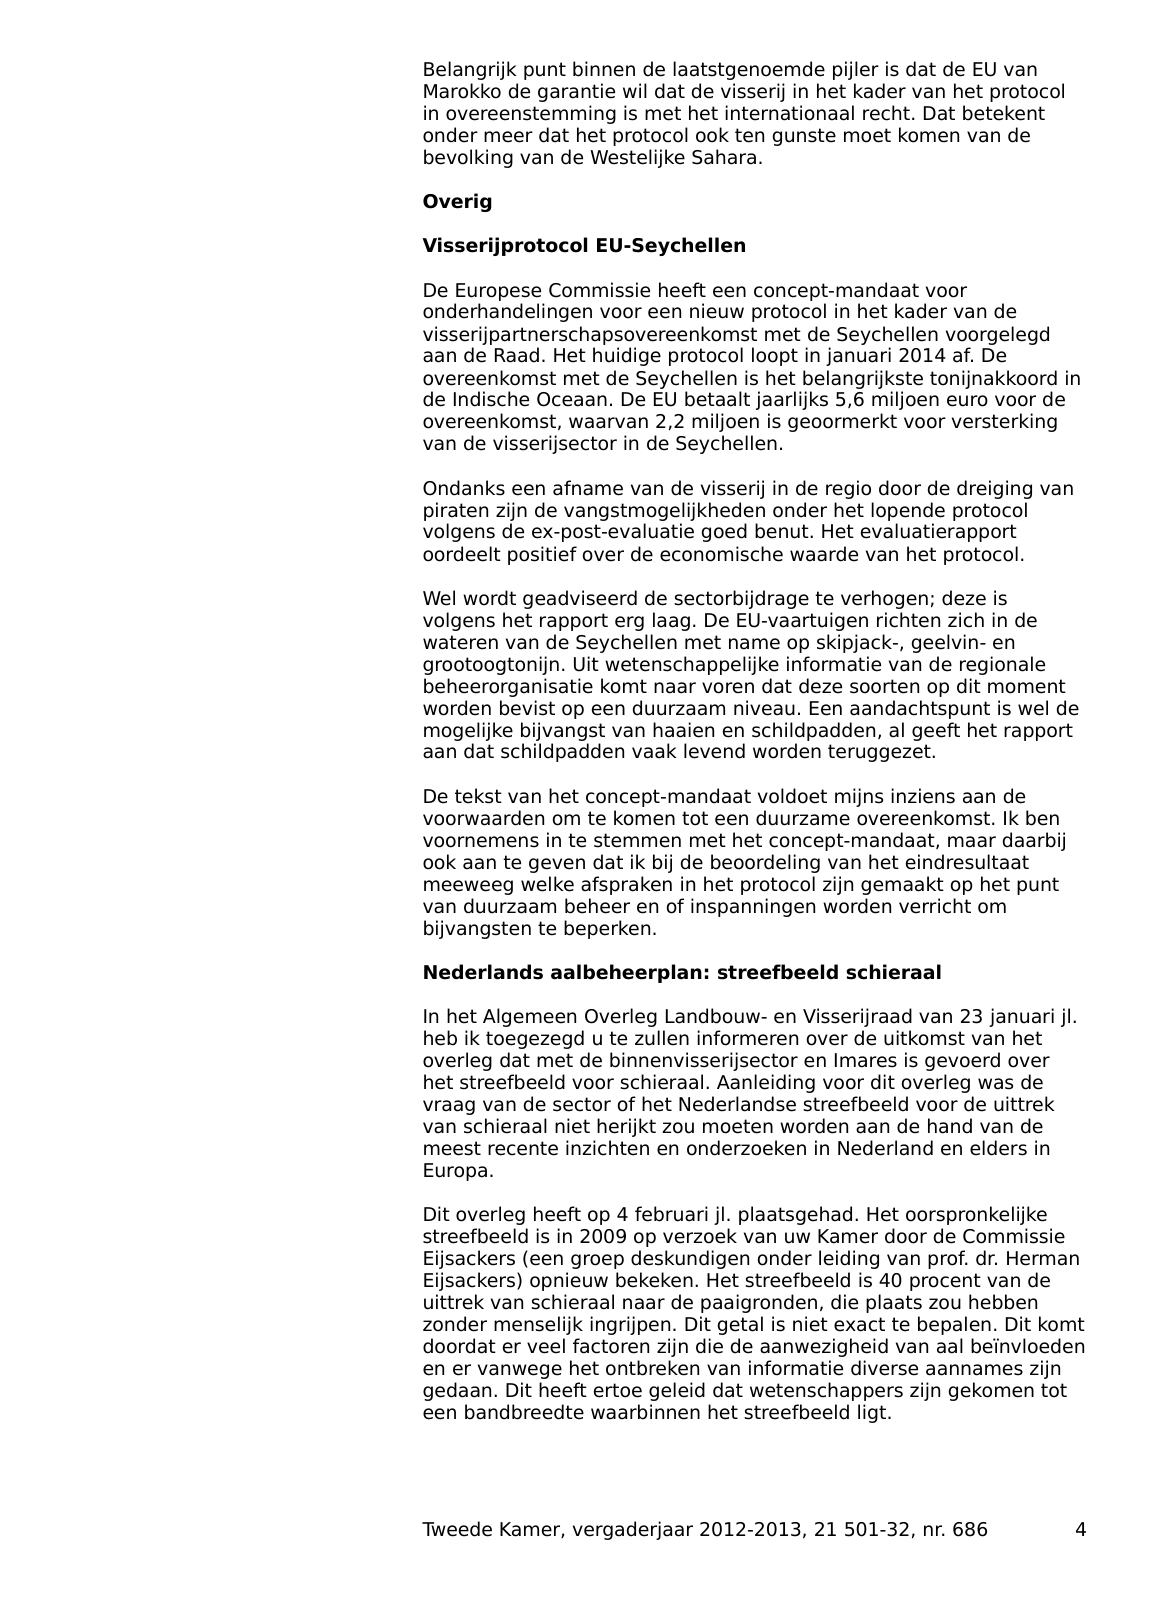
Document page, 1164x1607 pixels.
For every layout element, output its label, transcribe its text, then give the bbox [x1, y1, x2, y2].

subtitle Nederlands aalbeheerplan: streefbeeld schieraal [422, 962, 1087, 984]
subtitle Overig [422, 191, 1087, 213]
text De Europese Commissie heeft een concept-mandaat voor onderhandelingen voor een nieuw protocol in het kader van de visserijpartnerschapsovereenkomst met de Seychellen voorgelegd aan de Raad. Het huidige protocol loopt in januari 2014 af. De overeenkomst met de Seychellen is het belangrijkste tonijnakkoord in de Indische Oceaan. De EU betaalt jaarlijks 5,6 miljoen euro voor de overeenkomst, waarvan 2,2 miljoen is geoormerkt voor versterking van de visserijsector in de Seychellen. [422, 279, 1087, 455]
text In het Algemeen Overleg Landbouw- en Visserijraad van 23 januari jl. heb ik toegezegd u te zullen informeren over de uitkomst van het overleg dat met de binnenvisserijsector en Imares is gevoerd over het streefbeeld voor schieraal. Aanleiding voor dit overleg was de vraag van de sector of het Nederlandse streefbeeld voor de uittrek van schieraal niet herijkt zou moeten worden aan de hand van de meest recente inzichten en onderzoeken in Nederland en elders in Europa. [422, 1006, 1087, 1182]
text Ondanks een afname van de visserij in de regio door de dreiging van piraten zijn de vangstmogelijkheden onder het lopende protocol volgens de ex-post-evaluatie goed benut. Het evaluatierapport oordeelt positief over de economische waarde van het protocol. [422, 477, 1087, 565]
text De tekst van het concept-mandaat voldoet mijns inziens aan de voorwaarden om te komen tot een duurzame overeenkomst. Ik ben voornemens in te stemmen met het concept-mandaat, maar daarbij ook aan te geven dat ik bij de beoordeling van het eindresultaat meeweeg welke afspraken in het protocol zijn gemaakt op het punt van duurzaam beheer en of inspanningen worden verricht om bijvangsten te beperken. [422, 786, 1087, 939]
text Wel wordt geadviseerd de sectorbijdrage te verhogen; deze is volgens het rapport erg laag. De EU-vaartuigen richten zich in de wateren van de Seychellen met name op skipjack-, geelvin- en grootoogtonijn. Uit wetenschappelijke informatie van de regionale beheerorganisatie komt naar voren dat deze soorten op dit moment worden bevist op een duurzaam niveau. Een aandachtspunt is wel de mogelijke bijvangst van haaien en schildpadden, al geeft het rapport aan dat schildpadden vaak levend worden teruggezet. [422, 588, 1087, 763]
text Belangrijk punt binnen de laatstgenoemde pijler is dat de EU van Marokko de garantie wil dat de visserij in het kader van het protocol in overeenstemming is met het internationaal recht. Dat betekent onder meer dat het protocol ook ten gunste moet komen van de bevolking van de Westelijke Sahara. [422, 59, 1087, 169]
subtitle Visserijprotocol EU-Seychellen [422, 235, 1087, 257]
text Dit overleg heeft op 4 februari jl. plaatsgehad. Het oorspronkelijke streefbeeld is in 2009 op verzoek van uw Kamer door de Commissie Eijsackers (een groep deskundigen onder leiding van prof. dr. Herman Eijsackers) opnieuw bekeken. Het streefbeeld is 40 procent van de uittrek van schieraal naar de paaigronden, die plaats zou hebben zonder menselijk ingrijpen. Dit getal is niet exact te bepalen. Dit komt doordat er veel factoren zijn die de aanwezigheid van aal beïnvloeden en er vanwege het ontbreken van informatie diverse aannames zijn gedaan. Dit heeft ertoe geleid dat wetenschappers zijn gekomen tot een bandbreedte waarbinnen het streefbeeld ligt. [422, 1204, 1087, 1424]
